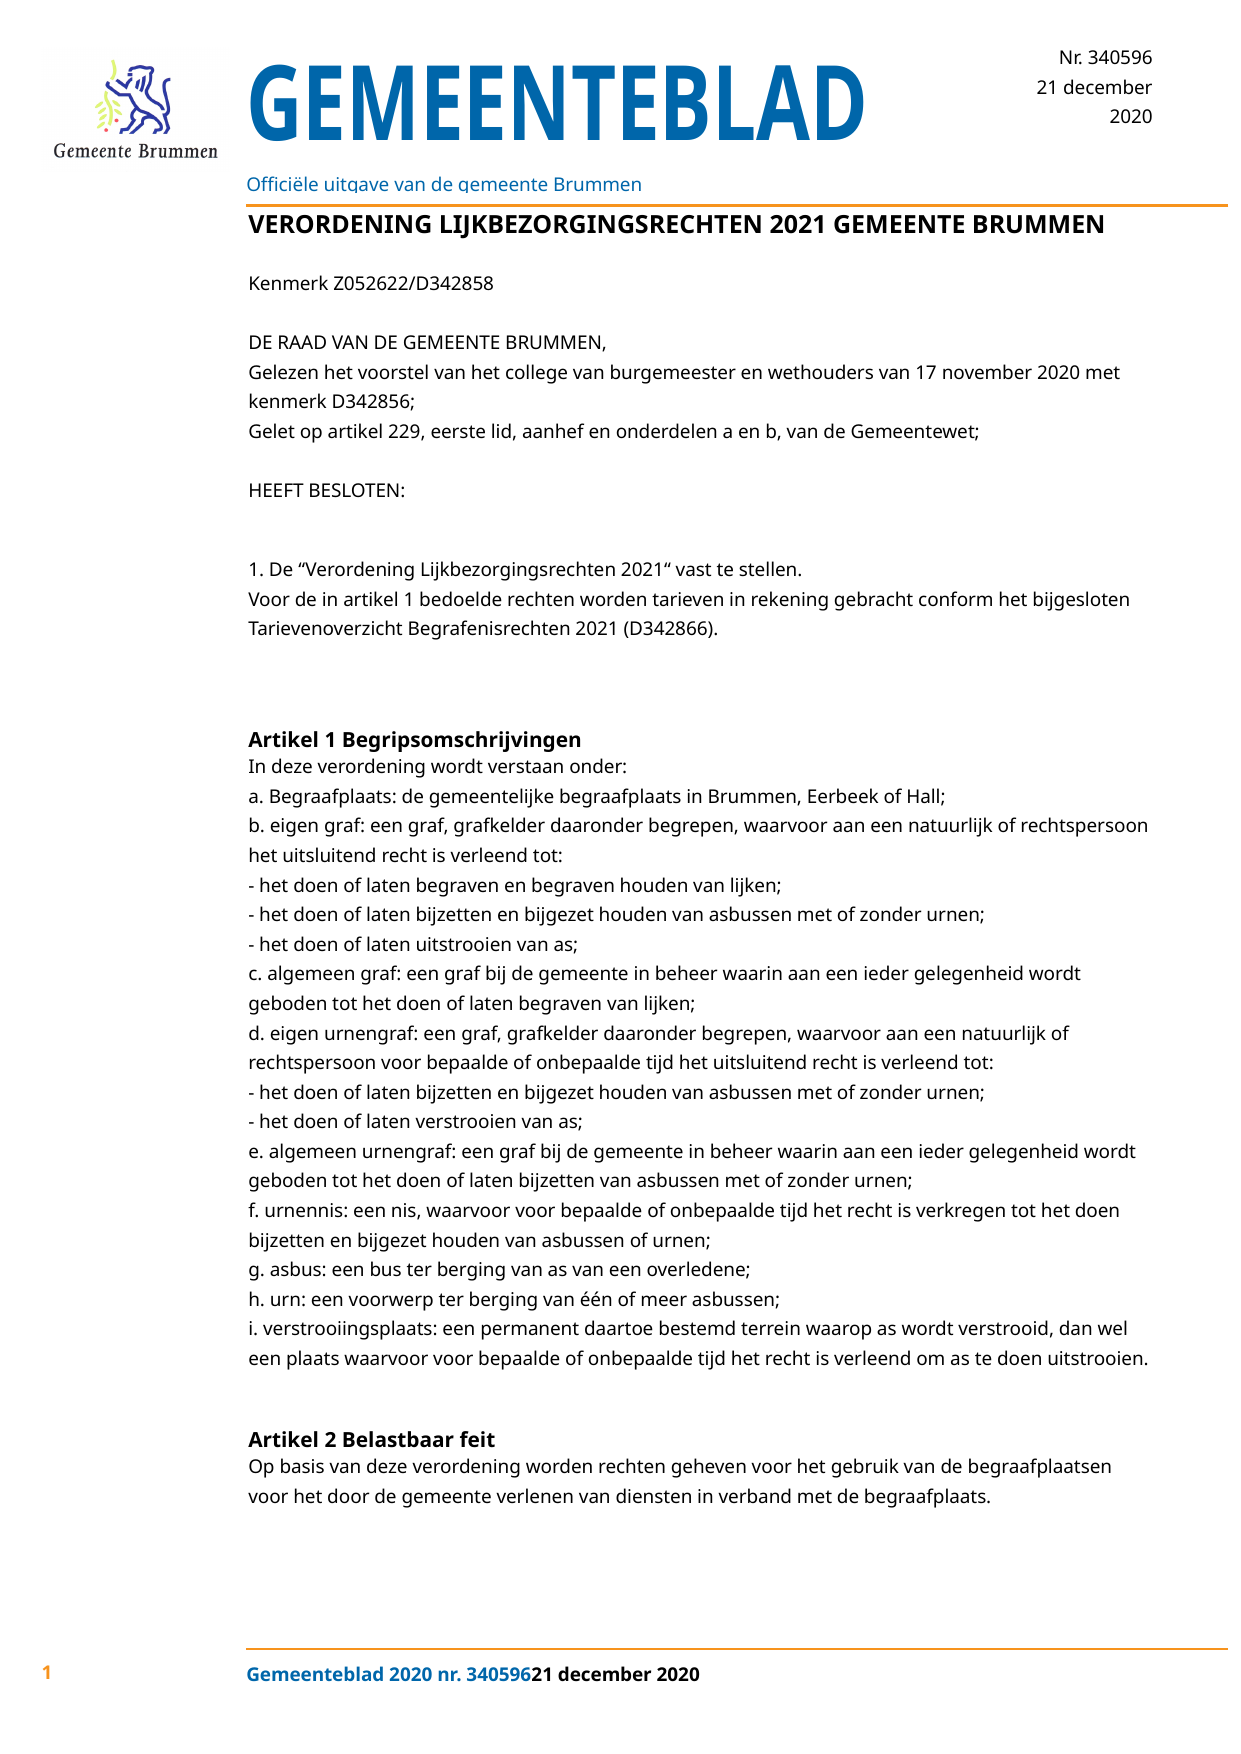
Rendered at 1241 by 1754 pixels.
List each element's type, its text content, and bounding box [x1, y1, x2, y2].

text h. urn: een voorwerp ter berging van één of meer asbussen; [248, 1286, 1152, 1312]
text - het doen of laten uitstrooien van as; [248, 931, 1152, 957]
text Voor de in artikel 1 bedoelde rechten worden tarieven in rekening gebracht conform het bijgesloten Tarievenoverzicht Begrafenisrechten 2021 (D342866). [248, 586, 1152, 641]
text - het doen of laten verstrooien van as; [248, 1108, 1152, 1134]
text Op basis van deze verordening worden rechten geheven voor het gebruik van de begraafplaatsen voor het door de gemeente verlenen van diensten in verband met de begraafplaats. [248, 1453, 1152, 1509]
text Artikel 2 Belastbaar feit [248, 1425, 1152, 1453]
text In deze verordening wordt verstaan onder: [248, 753, 1152, 779]
text Gelezen het voorstel van het college van burgemeester en wethouders van 17 november 2020 met kenmerk D342856; [248, 359, 1152, 414]
text Artikel 1 Begripsomschrijvingen [248, 725, 1152, 753]
text c. algemeen graf: een graf bij de gemeente in beheer waarin aan een ieder gelegenheid wordt geboden tot het doen of laten begraven van lijken; [248, 961, 1152, 1016]
text e. algemeen urnengraf: een graf bij de gemeente in beheer waarin aan een ieder gelegenheid wordt geboden tot het doen of laten bijzetten van asbussen met of zonder urnen; [248, 1138, 1152, 1193]
text 1. De “Verordening Lijkbezorgingsrechten 2021“ vast te stellen. [248, 556, 1152, 582]
text b. eigen graf: een graf, grafkelder daaronder begrepen, waarvoor aan een natuurlijk of rechtspersoon het uitsluitend recht is verleend tot: [248, 813, 1152, 868]
text a. Begraafplaats: de gemeentelijke begraafplaats in Brummen, Eerbeek of Hall; [248, 783, 1152, 809]
picture [41, 47, 231, 172]
text g. asbus: een bus ter berging van as van een overledene; [248, 1256, 1152, 1282]
text Kenmerk Z052622/D342858 [248, 270, 1152, 296]
text - het doen of laten bijzetten en bijgezet houden van asbussen met of zonder urnen; [248, 1079, 1152, 1104]
text d. eigen urnengraf: een graf, grafkelder daaronder begrepen, waarvoor aan een natuurlijk of rechtspersoon voor bepaalde of onbepaalde tijd het uitsluitend recht is verleend tot: [248, 1020, 1152, 1075]
text HEEFT BESLOTEN: [248, 477, 1152, 503]
text DE RAAD VAN DE GEMEENTE BRUMMEN, [248, 329, 1152, 355]
text - het doen of laten bijzetten en bijgezet houden van asbussen met of zonder urnen; [248, 901, 1152, 927]
text f. urnennis: een nis, waarvoor voor bepaalde of onbepaalde tijd het recht is verkregen tot het doen bijzetten en bijgezet houden van asbussen of urnen; [248, 1197, 1152, 1252]
text Gelet op artikel 229, eerste lid, aanhef en onderdelen a en b, van de Gemeentewet; [248, 418, 1152, 444]
text - het doen of laten begraven en begraven houden van lijken; [248, 872, 1152, 897]
text i. verstrooiingsplaats: een permanent daartoe bestemd terrein waarop as wordt verstrooid, dan wel een plaats waarvoor voor bepaalde of onbepaalde tijd het recht is verleend om as te doen uitstrooien. [248, 1316, 1152, 1371]
text VERORDENING LIJKBEZORGINGSRECHTEN 2021 GEMEENTE BRUMMEN [248, 207, 1152, 241]
